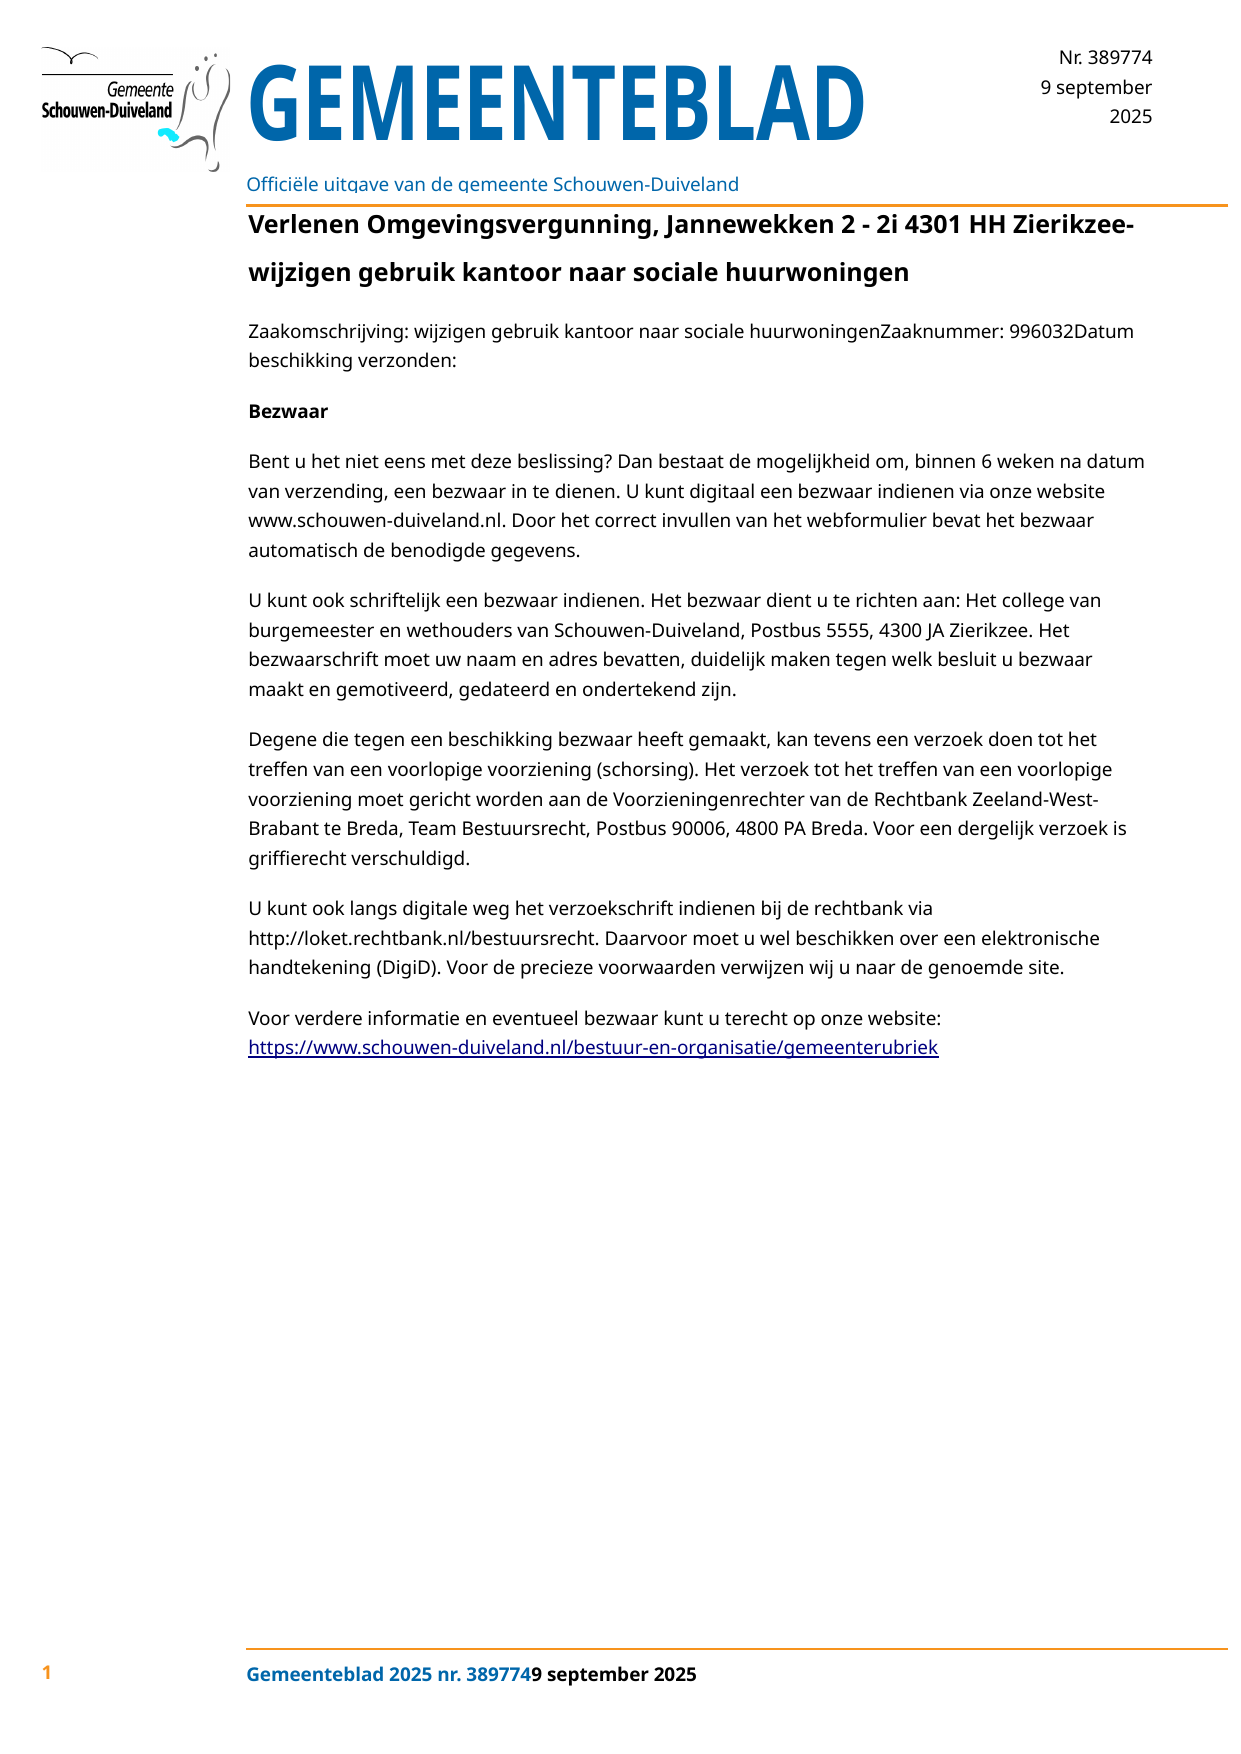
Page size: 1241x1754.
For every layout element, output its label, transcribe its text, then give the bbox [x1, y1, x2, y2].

text Verlenen Omgevingsvergunning, Jannewekken 2 - 2i 4301 HH Zierikzee- wijzigen gebruik kantoor naar sociale huurwoningen [248, 207, 1152, 288]
text Bezwaar [248, 398, 1152, 424]
text U kunt ook schriftelijk een bezwaar indienen. Het bezwaar dient u te richten aan: Het college van burgemeester en wethouders van Schouwen-Duiveland, Postbus 5555, 4300 JA Zierikzee. Het bezwaarschrift moet uw naam en adres bevatten, duidelijk maken tegen welk besluit u bezwaar maakt en gemotiveerd, gedateerd en ondertekend zijn. [248, 587, 1152, 702]
text U kunt ook langs digitale weg het verzoekschrift indienen bij de rechtbank via http://loket.rechtbank.nl/bestuursrecht. Daarvoor moet u wel beschikken over een elektronische handtekening (DigiD). Voor de precieze voorwaarden verwijzen wij u naar de genoemde site. [248, 895, 1152, 980]
text Voor verdere informatie en eventueel bezwaar kunt u terecht op onze website: https://www.schouwen-duiveland.nl/bestuur-en-organisatie/gemeenterubriek [248, 1005, 1152, 1060]
text Zaakomschrijving: wijzigen gebruik kantoor naar sociale huurwoningenZaaknummer: 996032Datum beschikking verzonden: [248, 318, 1152, 373]
text Degene die tegen een beschikking bezwaar heeft gemaakt, kan tevens een verzoek doen tot het treffen van een voorlopige voorziening (schorsing). Het verzoek tot het treffen van een voorlopige voorziening moet gericht worden aan de Voorzieningenrechter van de Rechtbank Zeeland-West-Brabant te Breda, Team Bestuursrecht, Postbus 90006, 4800 PA Breda. Voor een dergelijk verzoek is griffierecht verschuldigd. [248, 727, 1152, 871]
text Bent u het niet eens met deze beslissing? Dan bestaat de mogelijkheid om, binnen 6 weken na datum van verzending, een bezwaar in te dienen. U kunt digitaal een bezwaar indienen via onze website www.schouwen-duiveland.nl. Door het correct invullen van het webformulier bevat het bezwaar automatisch de benodigde gegevens. [248, 448, 1152, 563]
picture [41, 47, 231, 172]
